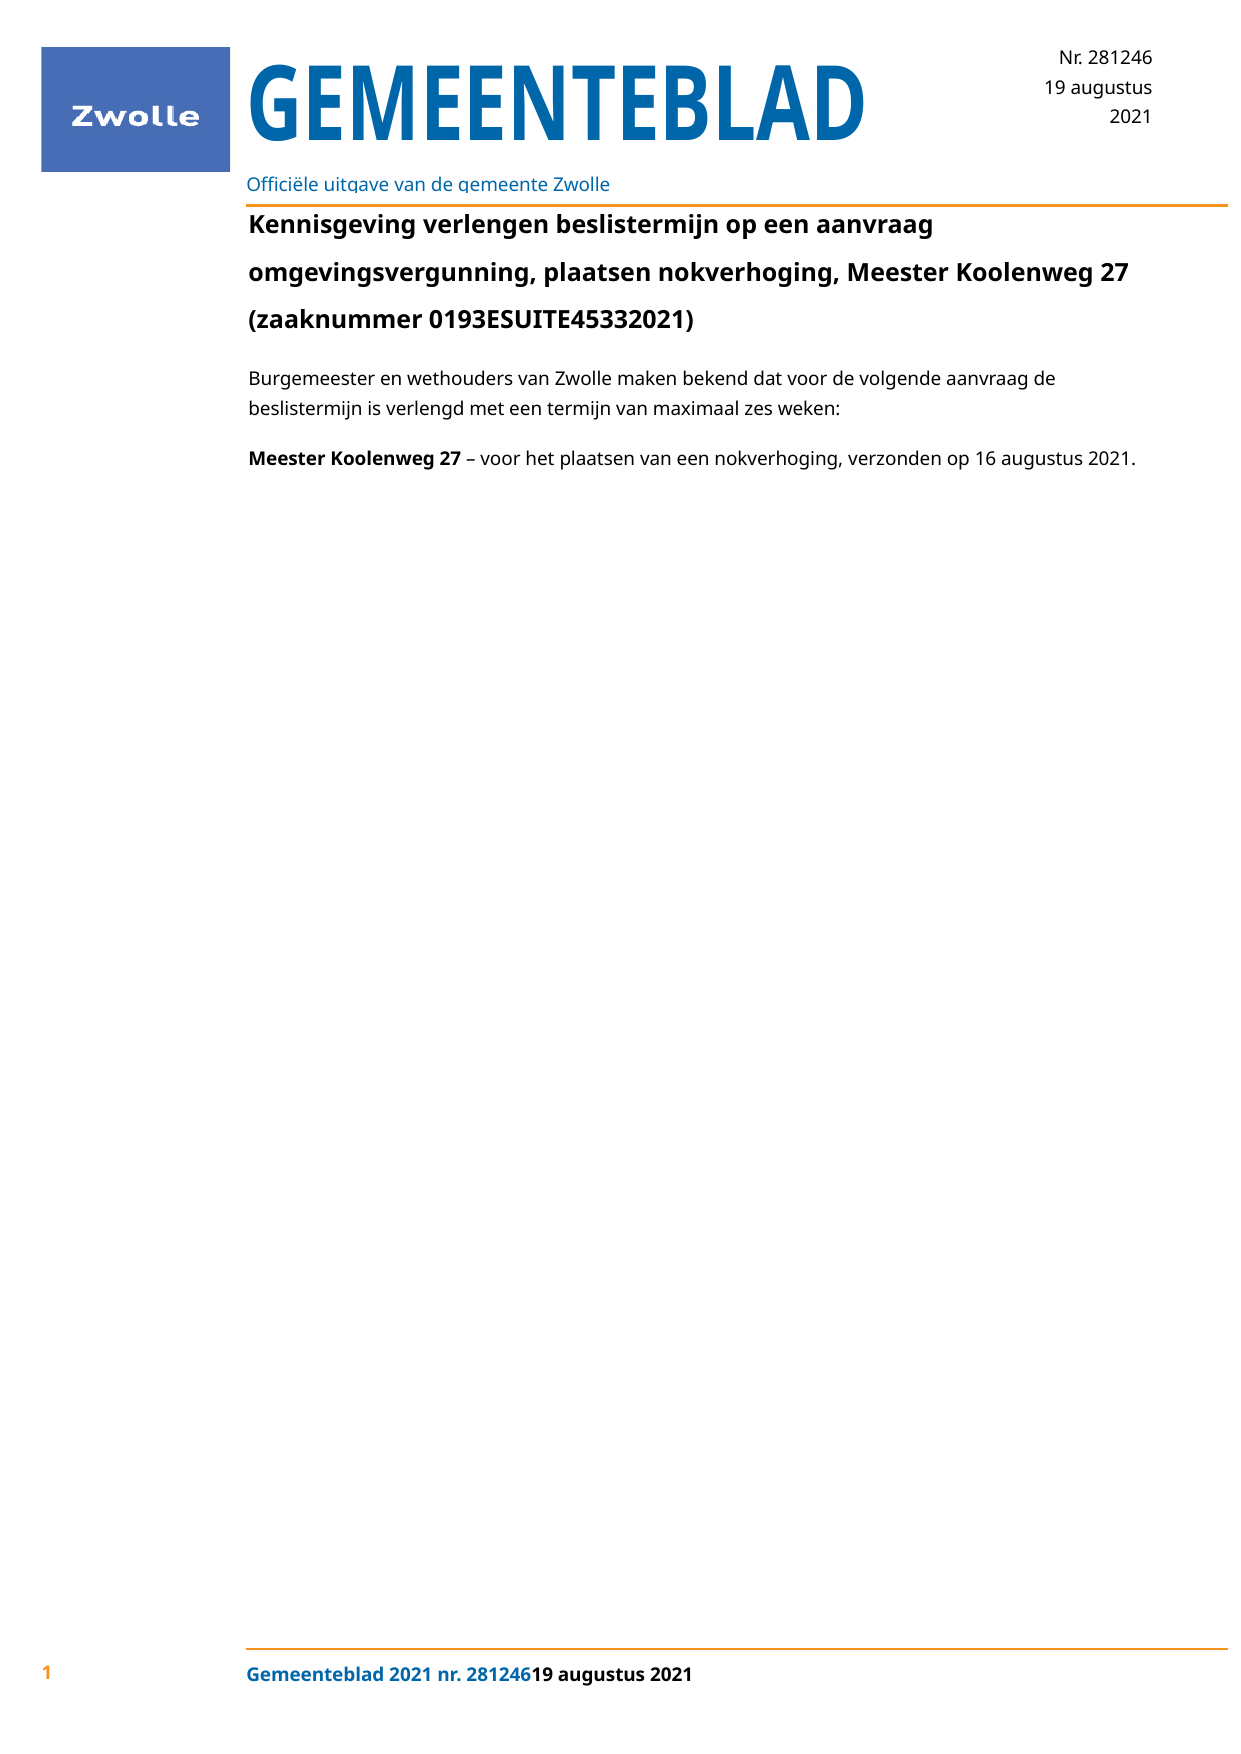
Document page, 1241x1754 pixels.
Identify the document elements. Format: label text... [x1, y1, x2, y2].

text Meester Koolenweg 27 – voor het plaatsen van een nokverhoging, verzonden op 16 augustus 2021. [248, 446, 1152, 471]
picture [41, 47, 231, 172]
text Burgemeester en wethouders van Zwolle maken bekend dat voor de volgende aanvraag de beslistermijn is verlengd met een termijn van maximaal zes weken: [248, 366, 1152, 421]
text Kennisgeving verlengen beslistermijn op een aanvraag omgevingsvergunning, plaatsen nokverhoging, Meester Koolenweg 27 (zaaknummer 0193ESUITE45332021) [248, 207, 1152, 336]
